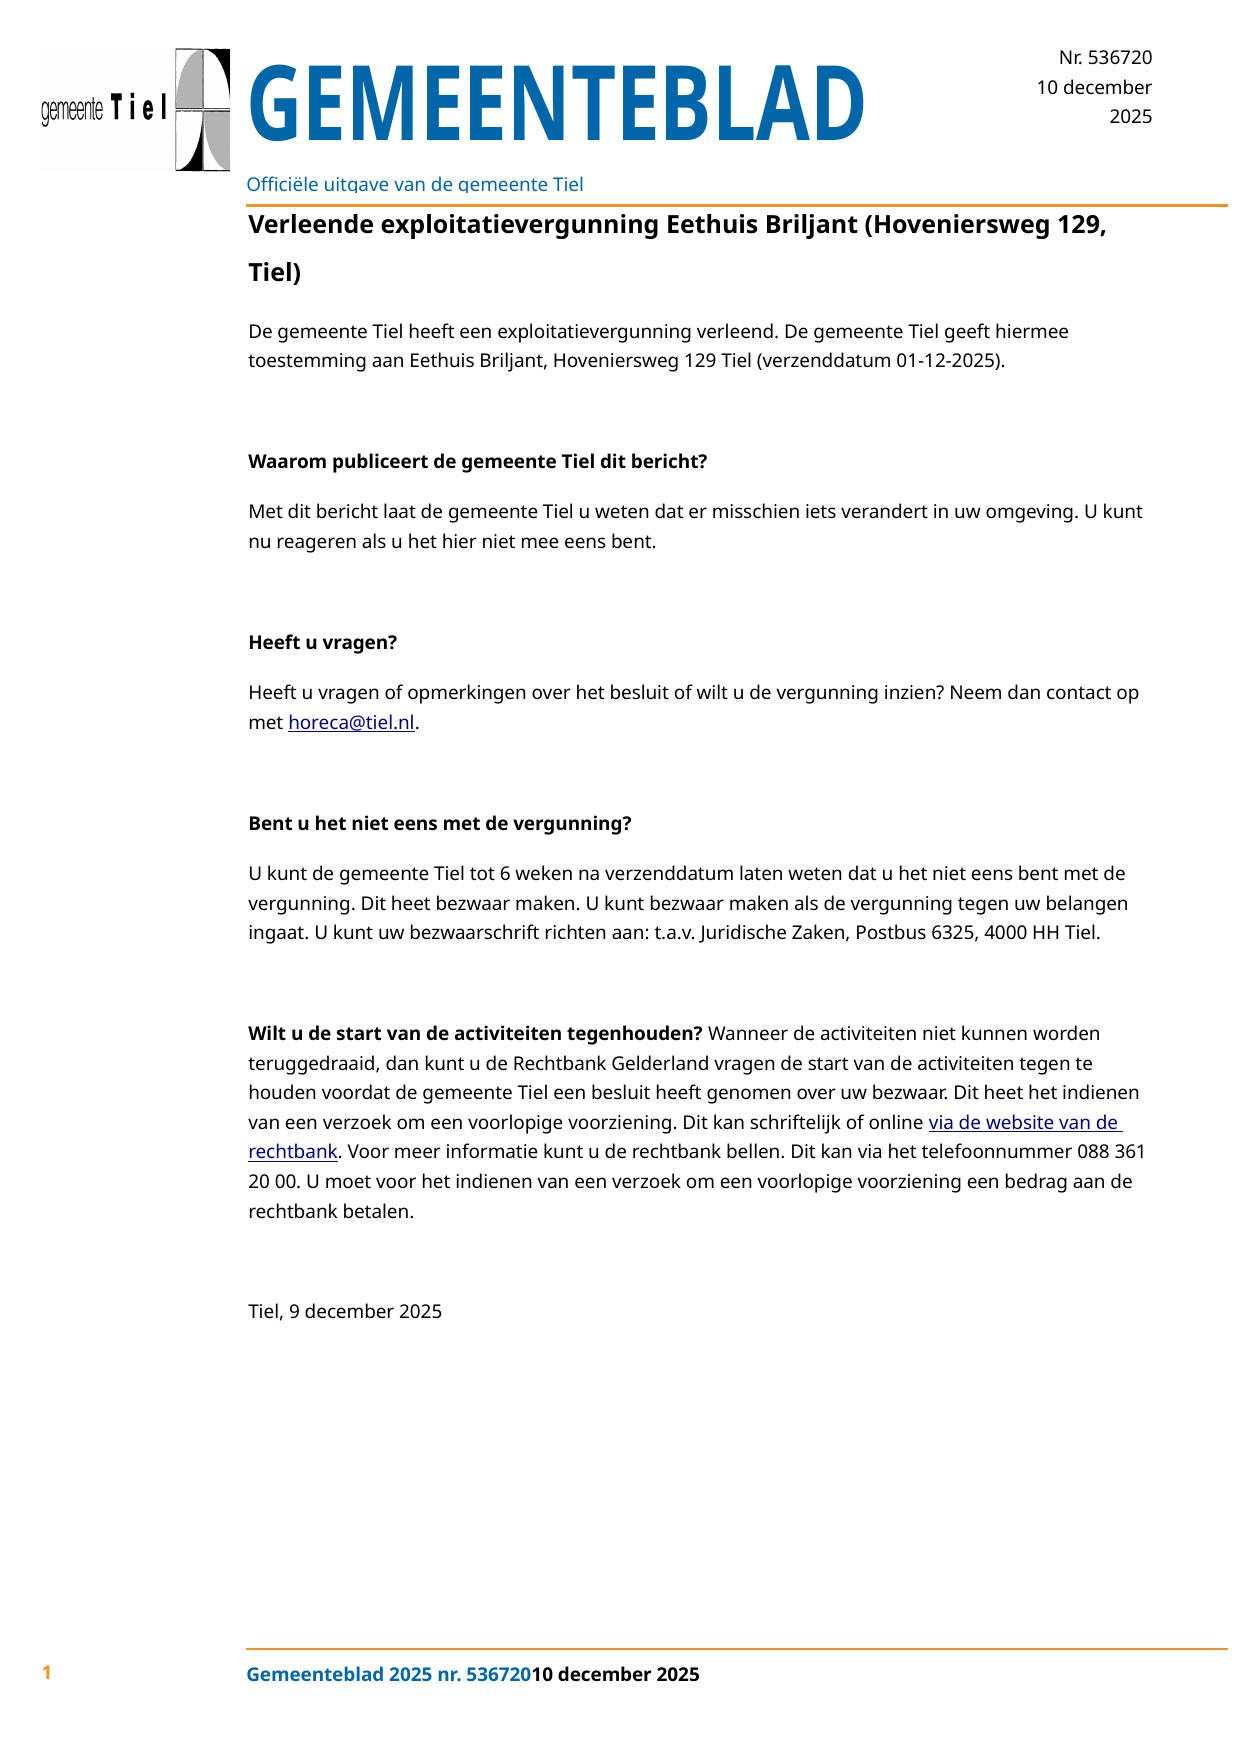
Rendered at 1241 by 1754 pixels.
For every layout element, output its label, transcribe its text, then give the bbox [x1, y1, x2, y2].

text Tiel, 9 december 2025 [248, 1299, 1152, 1324]
text Met dit bericht laat de gemeente Tiel u weten dat er misschien iets verandert in uw omgeving. U kunt nu reageren als u het hier niet mee eens bent. [248, 499, 1152, 554]
text Heeft u vragen of opmerkingen over het besluit of wilt u de vergunning inzien? Neem dan contact op met horeca@tiel.nl. [248, 679, 1152, 735]
text Bent u het niet eens met de vergunning? [248, 810, 1152, 836]
text Waarom publiceert de gemeente Tiel dit bericht? [248, 448, 1152, 474]
text Heeft u vragen? [248, 629, 1152, 655]
text Verleende exploitatievergunning Eethuis Briljant (Hoveniersweg 129, Tiel) [248, 207, 1152, 288]
text U kunt de gemeente Tiel tot 6 weken na verzenddatum laten weten dat u het niet eens bent met de vergunning. Dit heet bezwaar maken. U kunt bezwaar maken als de vergunning tegen uw belangen ingaat. U kunt uw bezwaarschrift richten aan: t.a.v. Juridische Zaken, Postbus 6325, 4000 HH Tiel. [248, 860, 1152, 945]
picture [41, 47, 231, 172]
text Wilt u de start van de activiteiten tegenhouden? Wanneer de activiteiten niet kunnen worden teruggedraaid, dan kunt u de Rechtbank Gelderland vragen de start van de activiteiten tegen te houden voordat de gemeente Tiel een besluit heeft genomen over uw bezwaar. Dit heet het indienen van een verzoek om een voorlopige voorziening. Dit kan schriftelijk of online via de website van de rechtbank. Voor meer informatie kunt u de rechtbank bellen. Dit kan via het telefoonnummer 088 361 20 00. U moet voor het indienen van een verzoek om een voorlopige voorziening een bedrag aan de rechtbank betalen. [248, 1020, 1152, 1224]
text De gemeente Tiel heeft een exploitatievergunning verleend. De gemeente Tiel geeft hiermee toestemming aan Eethuis Briljant, Hoveniersweg 129 Tiel (verzenddatum 01-12-2025). [248, 318, 1152, 373]
